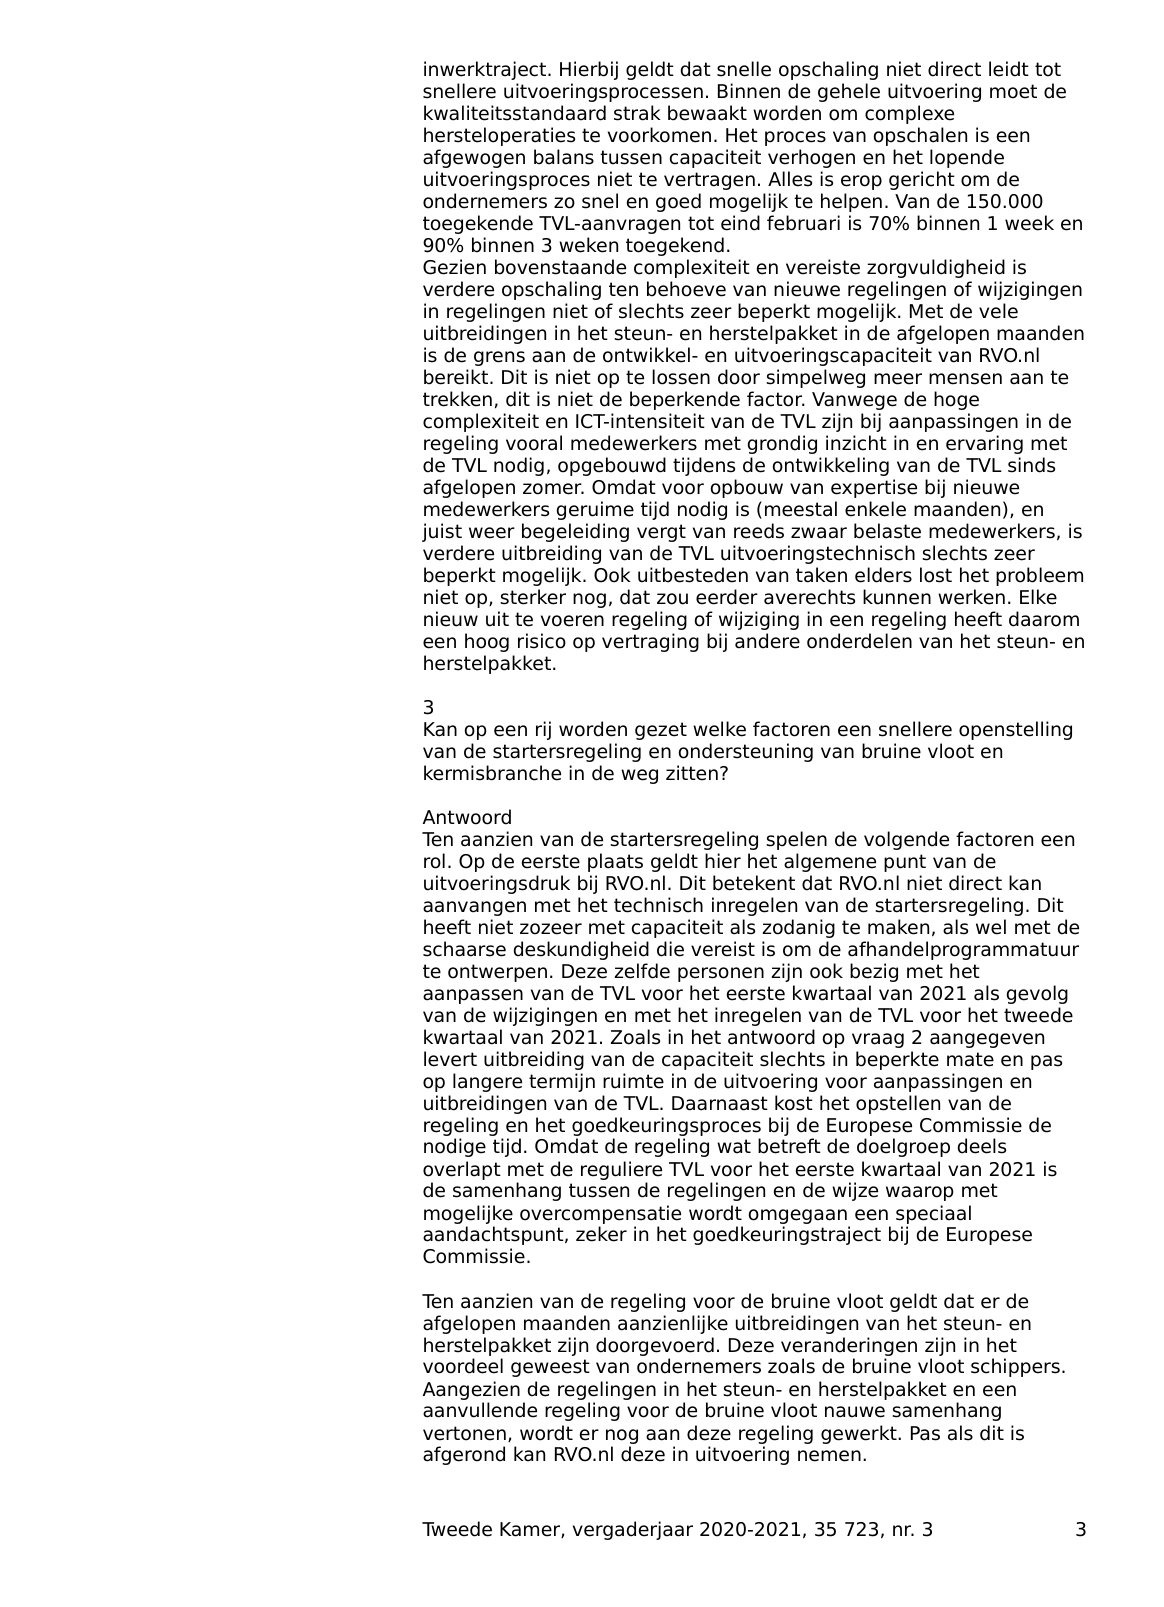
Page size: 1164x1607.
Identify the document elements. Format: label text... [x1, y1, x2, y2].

text Ten aanzien van de regeling voor de bruine vloot geldt dat er de afgelopen maanden aanzienlijke uitbreidingen van het steun- en herstelpakket zijn doorgevoerd. Deze veranderingen zijn in het voordeel geweest van ondernemers zoals de bruine vloot schippers. Aangezien de regelingen in het steun- en herstelpakket en een aanvullende regeling voor de bruine vloot nauwe samenhang vertonen, wordt er nog aan deze regeling gewerkt. Pas als dit is afgerond kan RVO.nl deze in uitvoering nemen. [422, 1291, 1087, 1466]
text Kan op een rij worden gezet welke factoren een snellere openstelling van de startersregeling en ondersteuning van bruine vloot en kermisbranche in de weg zitten? [422, 719, 1087, 784]
text 3 [422, 697, 1087, 719]
text Ten aanzien van de startersregeling spelen de volgende factoren een rol. Op de eerste plaats geldt hier het algemene punt van de uitvoeringsdruk bij RVO.nl. Dit betekent dat RVO.nl niet direct kan aanvangen met het technisch inregelen van de startersregeling. Dit heeft niet zozeer met capaciteit als zodanig te maken, als wel met de schaarse deskundigheid die vereist is om de afhandelprogrammatuur te ontwerpen. Deze zelfde personen zijn ook bezig met het aanpassen van de TVL voor het eerste kwartaal van 2021 als gevolg van de wijzigingen en met het inregelen van de TVL voor het tweede kwartaal van 2021. Zoals in het antwoord op vraag 2 aangegeven levert uitbreiding van de capaciteit slechts in beperkte mate en pas op langere termijn ruimte in de uitvoering voor aanpassingen en uitbreidingen van de TVL. Daarnaast kost het opstellen van de regeling en het goedkeuringsproces bij de Europese Commissie de nodige tijd. Omdat de regeling wat betreft de doelgroep deels overlapt met de reguliere TVL voor het eerste kwartaal van 2021 is de samenhang tussen de regelingen en de wijze waarop met mogelijke overcompensatie wordt omgegaan een speciaal aandachtspunt, zeker in het goedkeuringstraject bij de Europese Commissie. [422, 829, 1087, 1268]
text inwerktraject. Hierbij geldt dat snelle opschaling niet direct leidt tot snellere uitvoeringsprocessen. Binnen de gehele uitvoering moet de kwaliteitsstandaard strak bewaakt worden om complexe hersteloperaties te voorkomen. Het proces van opschalen is een afgewogen balans tussen capaciteit verhogen en het lopende uitvoeringsproces niet te vertragen. Alles is erop gericht om de ondernemers zo snel en goed mogelijk te helpen. Van de 150.000 toegekende TVL-aanvragen tot eind februari is 70% binnen 1 week en 90% binnen 3 weken toegekend. [422, 59, 1087, 257]
text Antwoord [422, 807, 1087, 829]
text Gezien bovenstaande complexiteit en vereiste zorgvuldigheid is verdere opschaling ten behoeve van nieuwe regelingen of wijzigingen in regelingen niet of slechts zeer beperkt mogelijk. Met de vele uitbreidingen in het steun- en herstelpakket in de afgelopen maanden is de grens aan de ontwikkel- en uitvoeringscapaciteit van RVO.nl bereikt. Dit is niet op te lossen door simpelweg meer mensen aan te trekken, dit is niet de beperkende factor. Vanwege de hoge complexiteit en ICT-intensiteit van de TVL zijn bij aanpassingen in de regeling vooral medewerkers met grondig inzicht in en ervaring met de TVL nodig, opgebouwd tijdens de ontwikkeling van de TVL sinds afgelopen zomer. Omdat voor opbouw van expertise bij nieuwe medewerkers geruime tijd nodig is (meestal enkele maanden), en juist weer begeleiding vergt van reeds zwaar belaste medewerkers, is verdere uitbreiding van de TVL uitvoeringstechnisch slechts zeer beperkt mogelijk. Ook uitbesteden van taken elders lost het probleem niet op, sterker nog, dat zou eerder averechts kunnen werken. Elke nieuw uit te voeren regeling of wijziging in een regeling heeft daarom een hoog risico op vertraging bij andere onderdelen van het steun- en herstelpakket. [422, 257, 1087, 674]
